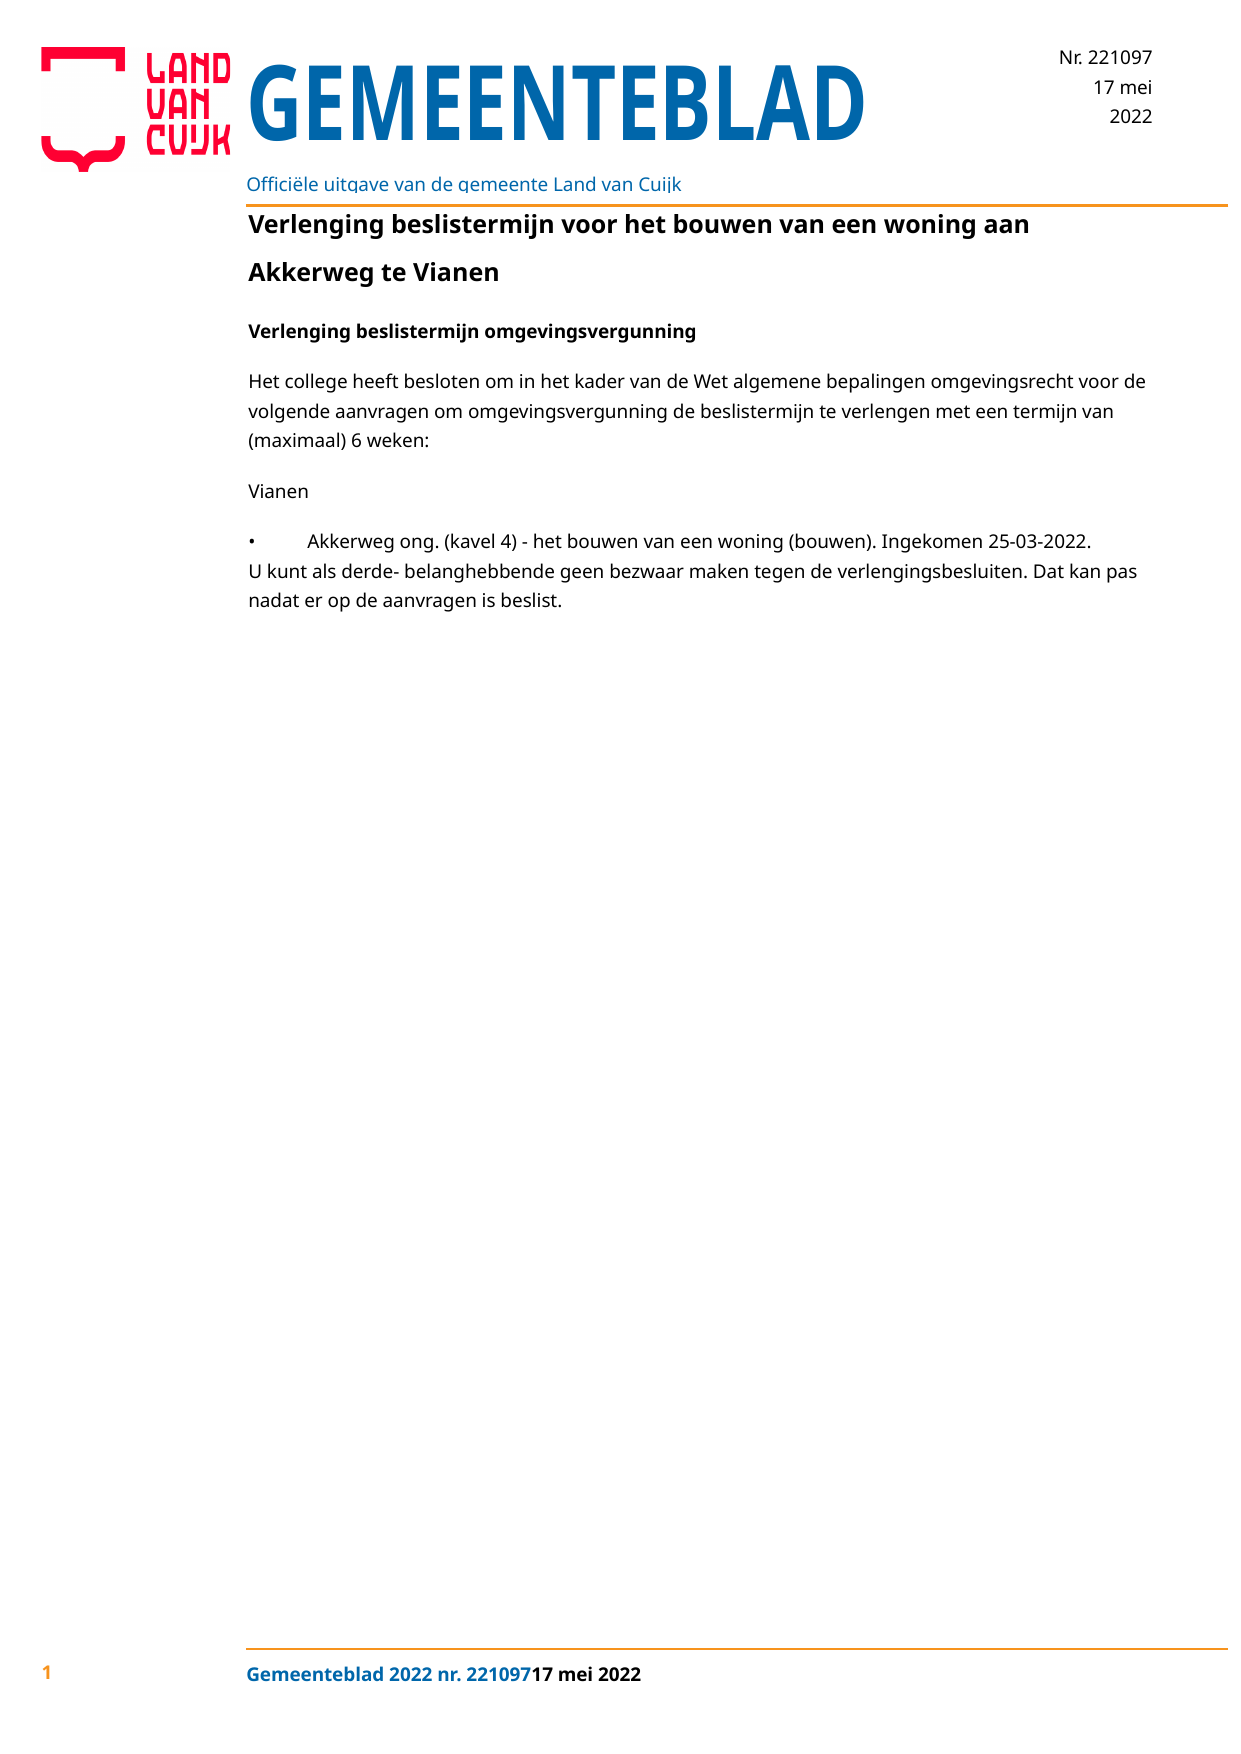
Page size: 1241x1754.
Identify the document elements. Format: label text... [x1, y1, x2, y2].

text Vianen [248, 478, 1152, 504]
text Verlenging beslistermijn omgevingsvergunning [248, 318, 1152, 344]
picture [41, 47, 231, 172]
text Het college heeft besloten om in het kader van de Wet algemene bepalingen omgevingsrecht voor de volgende aanvragen om omgevingsvergunning de beslistermijn te verlengen met een termijn van (maximaal) 6 weken: [248, 368, 1152, 453]
text Verlenging beslistermijn voor het bouwen van een woning aan Akkerweg te Vianen [248, 207, 1152, 288]
list Akkerweg ong. (kavel 4) - het bouwen van een woning (bouwen). Ingekomen 25-03-2022. [248, 528, 1152, 554]
text U kunt als derde- belanghebbende geen bezwaar maken tegen de verlengingsbesluiten. Dat kan pas nadat er op de aanvragen is beslist. [248, 558, 1152, 613]
